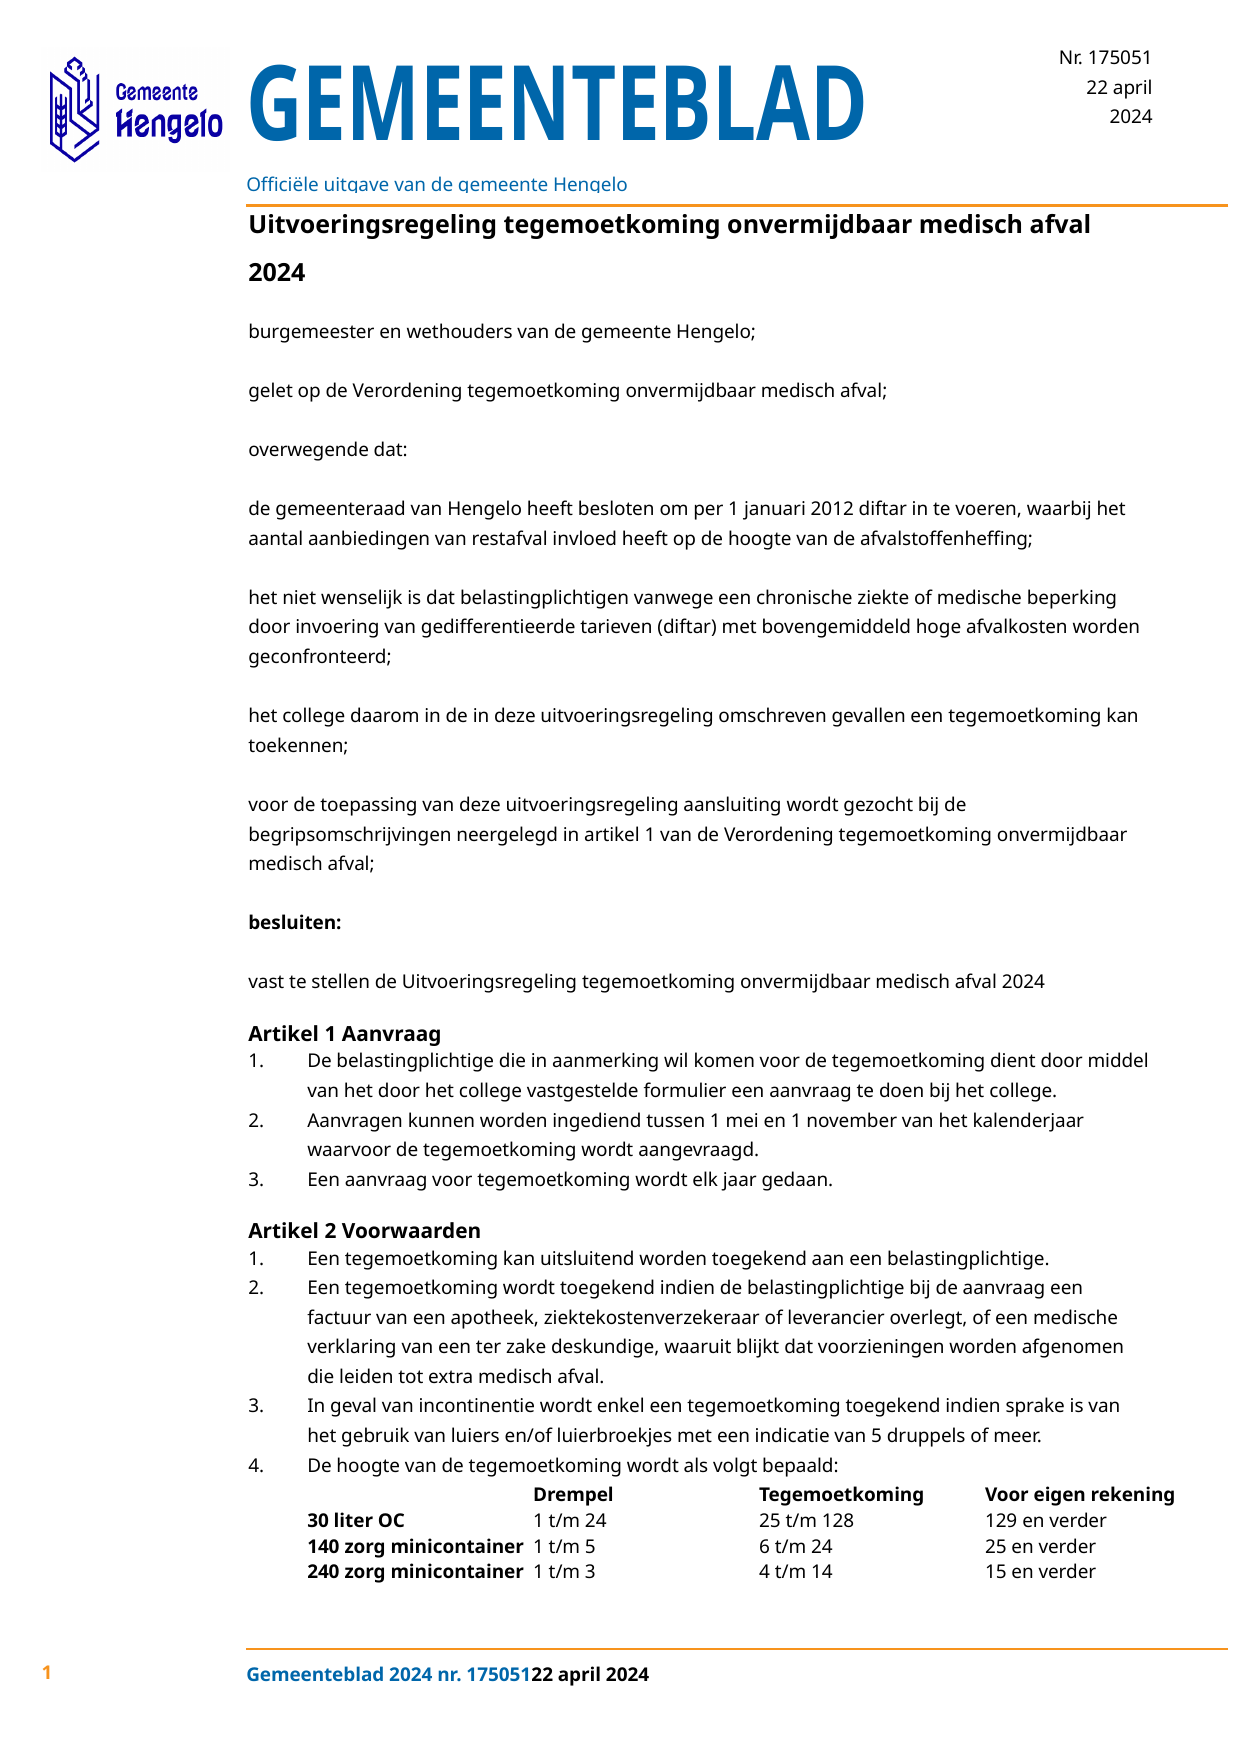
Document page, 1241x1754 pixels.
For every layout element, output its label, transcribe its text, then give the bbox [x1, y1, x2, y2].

list Een aanvraag voor tegemoetkoming wordt elk jaar gedaan. [248, 1166, 1152, 1192]
text voor de toepassing van deze uitvoeringsregeling aansluiting wordt gezocht bij de begripsomschrijvingen neergelegd in artikel 1 van de Verordening tegemoetkoming onvermijdbaar medisch afval; [248, 791, 1152, 876]
table_cell 25 t/m 128 [759, 1507, 985, 1533]
table_cell 4 t/m 14 [759, 1559, 985, 1584]
table_cell 1 t/m 5 [533, 1533, 759, 1559]
list Een tegemoetkoming wordt toegekend indien de belastingplichtige bij de aanvraag een factuur van een apotheek, ziektekostenverzekeraar of leverancier overlegt, of een medische verklaring van een ter zake deskundige, waaruit blijkt dat voorzieningen worden afgenomen die leiden tot extra medisch afval. [248, 1274, 1152, 1389]
table_cell 15 en verder [985, 1559, 1211, 1584]
text het niet wenselijk is dat belastingplichtigen vanwege een chronische ziekte of medische beperking door invoering van gedifferentieerde tarieven (diftar) met bovengemiddeld hoge afvalkosten worden geconfronteerd; [248, 584, 1152, 669]
table_cell 240 zorg minicontainer [307, 1559, 533, 1584]
text overwegende dat: [248, 436, 1152, 462]
table_header Tegemoetkoming [759, 1482, 985, 1507]
text Artikel 2 Voorwaarden [248, 1216, 1152, 1245]
table_cell 30 liter OC [307, 1507, 533, 1533]
table_header Voor eigen rekening [985, 1482, 1211, 1507]
list Aanvragen kunnen worden ingediend tussen 1 mei en 1 november van het kalenderjaar waarvoor de tegemoetkoming wordt aangevraagd. [248, 1107, 1152, 1162]
table_cell 140 zorg minicontainer [307, 1533, 533, 1559]
text vast te stellen de Uitvoeringsregeling tegemoetkoming onvermijdbaar medisch afval 2024 [248, 969, 1152, 994]
text het college daarom in de in deze uitvoeringsregeling omschreven gevallen een tegemoetkoming kan toekennen; [248, 702, 1152, 758]
table_cell 25 en verder [985, 1533, 1211, 1559]
table_cell 6 t/m 24 [759, 1533, 985, 1559]
table_cell 129 en verder [985, 1507, 1211, 1533]
list De belastingplichtige die in aanmerking wil komen voor de tegemoetkoming dient door middel van het door het college vastgestelde formulier een aanvraag te doen bij het college. [248, 1048, 1152, 1103]
list Een tegemoetkoming kan uitsluitend worden toegekend aan een belastingplichtige. [248, 1245, 1152, 1271]
table_cell 1 t/m 3 [533, 1559, 759, 1584]
picture [41, 47, 231, 172]
table_header Drempel [533, 1482, 759, 1507]
list De hoogte van de tegemoetkoming wordt als volgt bepaald: [248, 1452, 1152, 1478]
text Uitvoeringsregeling tegemoetkoming onvermijdbaar medisch afval 2024 [248, 207, 1152, 288]
text besluiten: [248, 909, 1152, 935]
text Artikel 1 Aanvraag [248, 1019, 1152, 1048]
text de gemeenteraad van Hengelo heeft besloten om per 1 januari 2012 diftar in te voeren, waarbij het aantal aanbiedingen van restafval invloed heeft op de hoogte van de afvalstoffenheffing; [248, 495, 1152, 551]
table_cell 1 t/m 24 [533, 1507, 759, 1533]
text gelet op de Verordening tegemoetkoming onvermijdbaar medisch afval; [248, 377, 1152, 403]
text burgemeester en wethouders van de gemeente Hengelo; [248, 318, 1152, 344]
table_header [307, 1482, 533, 1507]
list In geval van incontinentie wordt enkel een tegemoetkoming toegekend indien sprake is van het gebruik van luiers en/of luierbroekjes met een indicatie van 5 druppels of meer. [248, 1393, 1152, 1448]
